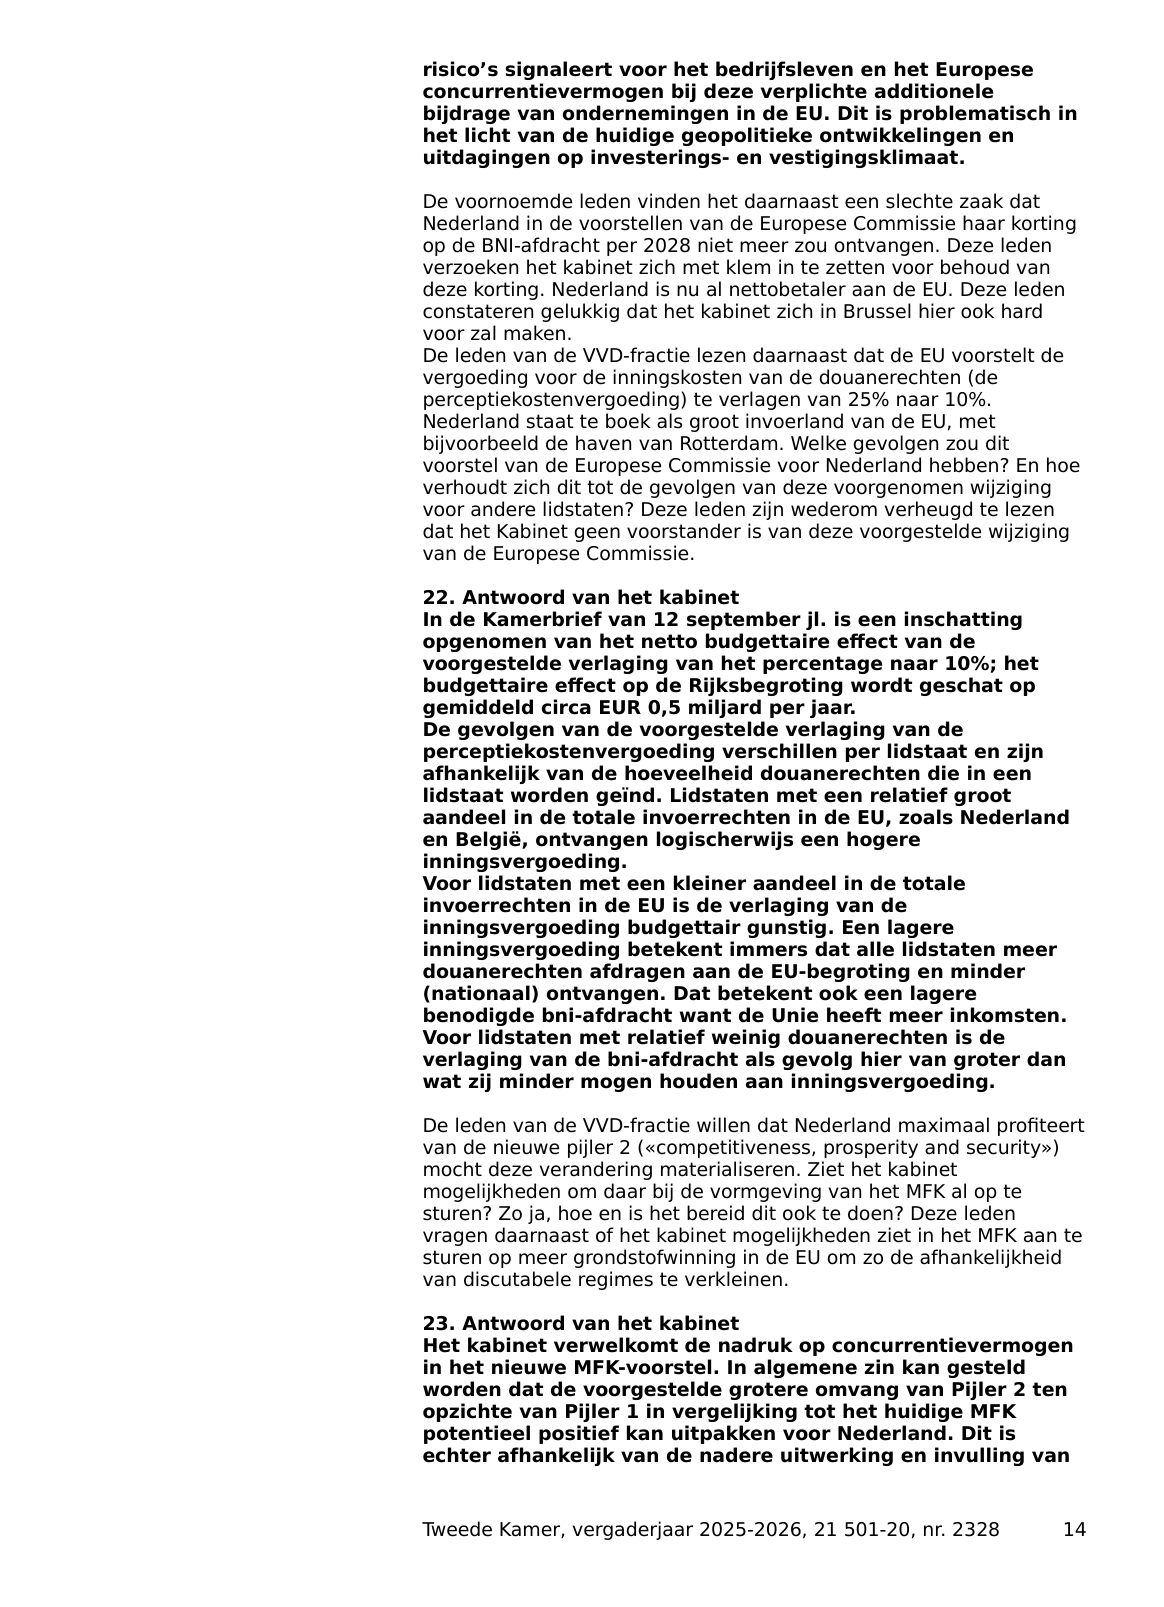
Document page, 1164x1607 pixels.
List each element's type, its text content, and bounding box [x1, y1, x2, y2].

text 23. Antwoord van het kabinet [422, 1313, 1087, 1335]
text De leden van de VVD-fractie willen dat Nederland maximaal profiteert van de nieuwe pijler 2 («competitiveness, prosperity and security») mocht deze verandering materialiseren. Ziet het kabinet mogelijkheden om daar bij de vormgeving van het MFK al op te sturen? Zo ja, hoe en is het bereid dit ook te doen? Deze leden vragen daarnaast of het kabinet mogelijkheden ziet in het MFK aan te sturen op meer grondstofwinning in de EU om zo de afhankelijkheid van discutabele regimes te verkleinen. [422, 1115, 1087, 1291]
text Het kabinet verwelkomt de nadruk op concurrentievermogen in het nieuwe MFK-voorstel. In algemene zin kan gesteld worden dat de voorgestelde grotere omvang van Pijler 2 ten opzichte van Pijler 1 in vergelijking tot het huidige MFK potentieel positief kan uitpakken voor Nederland. Dit is echter afhankelijk van de nadere uitwerking en invulling van [422, 1335, 1087, 1467]
text De leden van de VVD-fractie lezen daarnaast dat de EU voorstelt de vergoeding voor de inningskosten van de douanerechten (de perceptiekostenvergoeding) te verlagen van 25% naar 10%. Nederland staat te boek als groot invoerland van de EU, met bijvoorbeeld de haven van Rotterdam. Welke gevolgen zou dit voorstel van de Europese Commissie voor Nederland hebben? En hoe verhoudt zich dit tot de gevolgen van deze voorgenomen wijziging voor andere lidstaten? Deze leden zijn wederom verheugd te lezen dat het Kabinet geen voorstander is van deze voorgestelde wijziging van de Europese Commissie. [422, 345, 1087, 565]
text De gevolgen van de voorgestelde verlaging van de perceptiekostenvergoeding verschillen per lidstaat en zijn afhankelijk van de hoeveelheid douanerechten die in een lidstaat worden geïnd. Lidstaten met een relatief groot aandeel in de totale invoerrechten in de EU, zoals Nederland en België, ontvangen logischerwijs een hogere inningsvergoeding. [422, 719, 1087, 873]
text De voornoemde leden vinden het daarnaast een slechte zaak dat Nederland in de voorstellen van de Europese Commissie haar korting op de BNI-afdracht per 2028 niet meer zou ontvangen. Deze leden verzoeken het kabinet zich met klem in te zetten voor behoud van deze korting. Nederland is nu al nettobetaler aan de EU. Deze leden constateren gelukkig dat het kabinet zich in Brussel hier ook hard voor zal maken. [422, 191, 1087, 345]
text 22. Antwoord van het kabinet [422, 587, 1087, 609]
text risico’s signaleert voor het bedrijfsleven en het Europese concurrentievermogen bij deze verplichte additionele bijdrage van ondernemingen in de EU. Dit is problematisch in het licht van de huidige geopolitieke ontwikkelingen en uitdagingen op investerings- en vestigingsklimaat. [422, 59, 1087, 169]
text In de Kamerbrief van 12 september jl. is een inschatting opgenomen van het netto budgettaire effect van de voorgestelde verlaging van het percentage naar 10%; het budgettaire effect op de Rijksbegroting wordt geschat op gemiddeld circa EUR 0,5 miljard per jaar. [422, 609, 1087, 719]
text Voor lidstaten met een kleiner aandeel in de totale invoerrechten in de EU is de verlaging van de inningsvergoeding budgettair gunstig. Een lagere inningsvergoeding betekent immers dat alle lidstaten meer douanerechten afdragen aan de EU-begroting en minder (nationaal) ontvangen. Dat betekent ook een lagere benodigde bni-afdracht want de Unie heeft meer inkomsten. Voor lidstaten met relatief weinig douanerechten is de verlaging van de bni-afdracht als gevolg hier van groter dan wat zij minder mogen houden aan inningsvergoeding. [422, 873, 1087, 1092]
